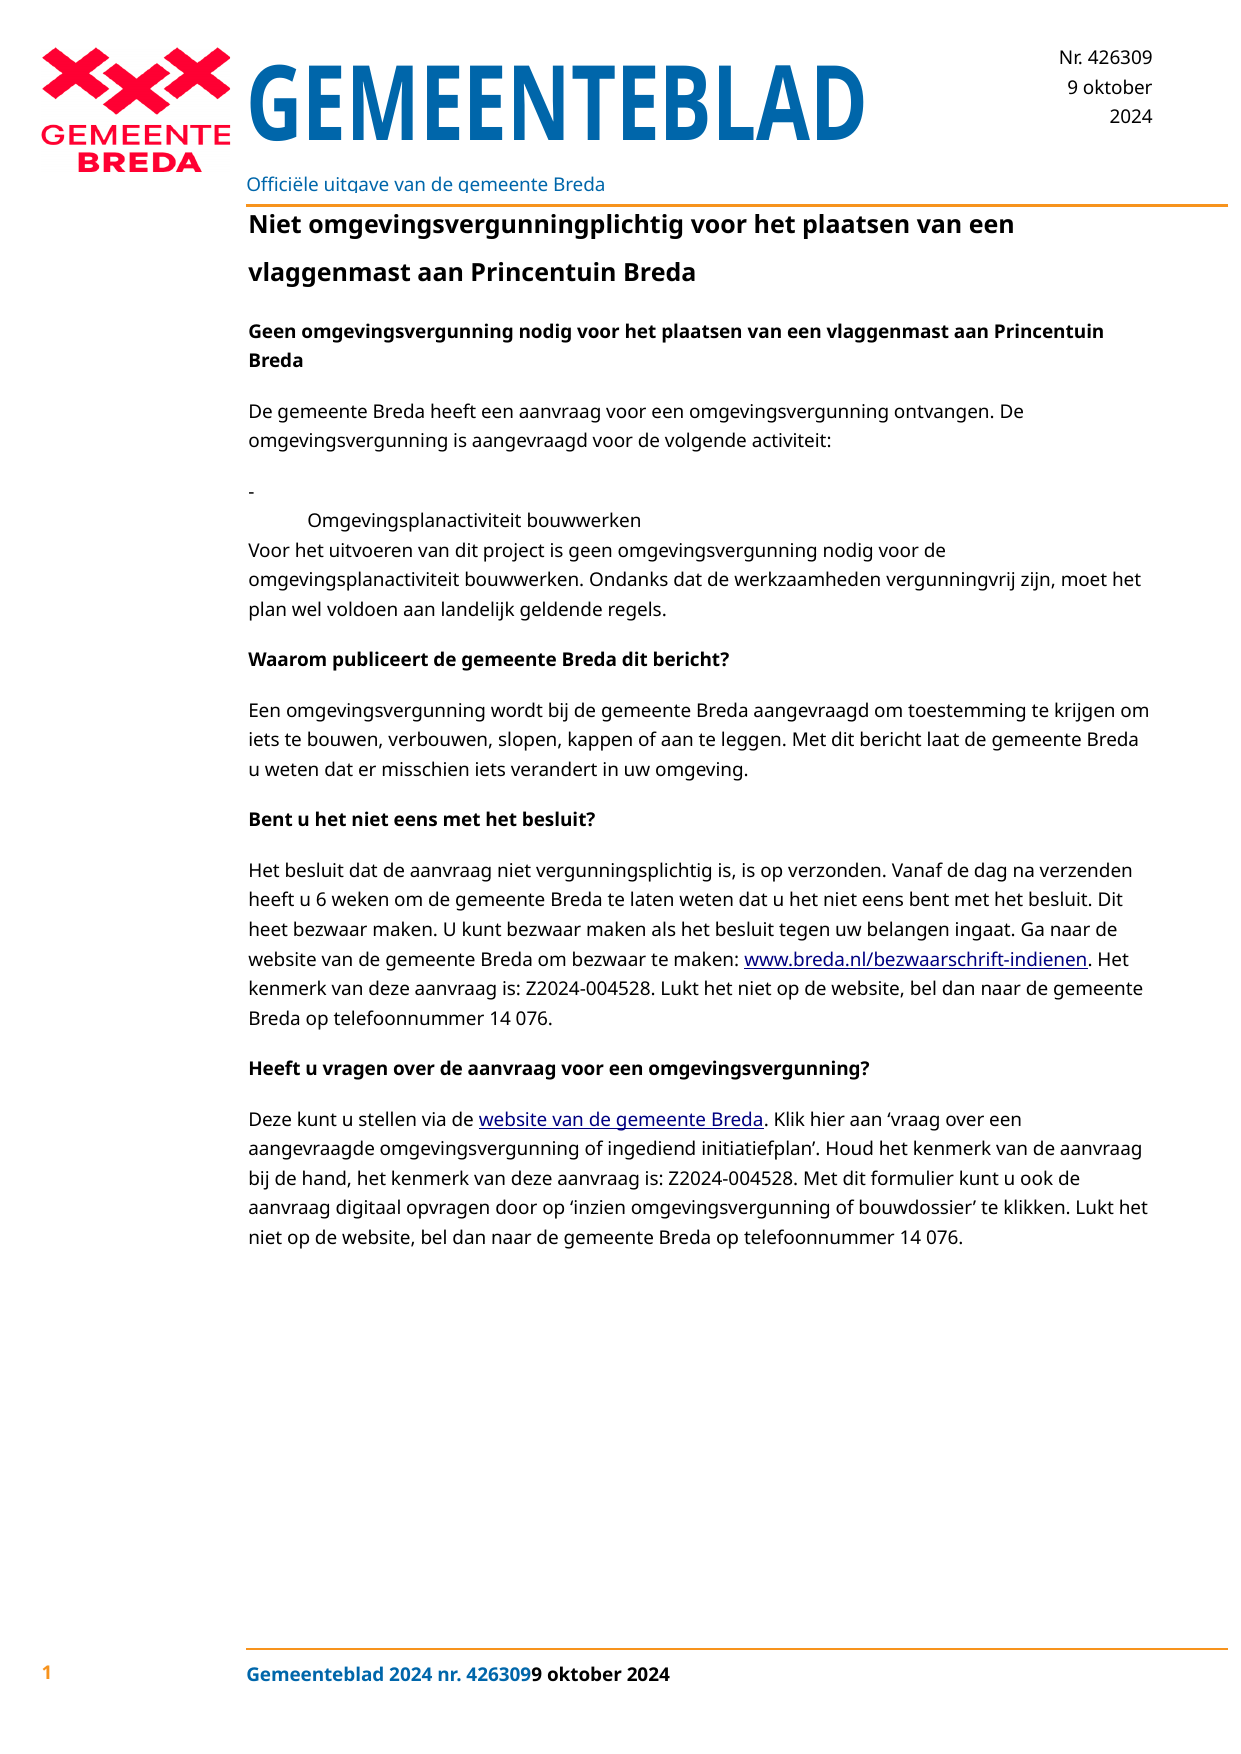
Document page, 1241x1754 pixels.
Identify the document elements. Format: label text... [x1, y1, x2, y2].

text Heeft u vragen over de aanvraag voor een omgevingsvergunning? [248, 1055, 1152, 1081]
text De gemeente Breda heeft een aanvraag voor een omgevingsvergunning ontvangen. De omgevingsvergunning is aangevraagd voor de volgende activiteit: [248, 398, 1152, 453]
text Waarom publiceert de gemeente Breda dit bericht? [248, 647, 1152, 672]
picture [41, 47, 231, 172]
text Geen omgevingsvergunning nodig voor het plaatsen van een vlaggenmast aan Princentuin Breda [248, 318, 1152, 373]
text Een omgevingsvergunning wordt bij de gemeente Breda aangevraagd om toestemming te krijgen om iets te bouwen, verbouwen, slopen, kappen of aan te leggen. Met dit bericht laat de gemeente Breda u weten dat er misschien iets verandert in uw omgeving. [248, 697, 1152, 782]
text Het besluit dat de aanvraag niet vergunningsplichtig is, is op verzonden. Vanaf de dag na verzenden heeft u 6 weken om de gemeente Breda te laten weten dat u het niet eens bent met het besluit. Dit heet bezwaar maken. U kunt bezwaar maken als het besluit tegen uw belangen ingaat. Ga naar de website van de gemeente Breda om bezwaar te maken: www.breda.nl/bezwaarschrift-indienen. Het kenmerk van deze aanvraag is: Z2024-004528. Lukt het niet op de website, bel dan naar de gemeente Breda op telefoonnummer 14 076. [248, 857, 1152, 1031]
text Deze kunt u stellen via de website van de gemeente Breda. Klik hier aan ‘vraag over een aangevraagde omgevingsvergunning of ingediend initiatiefplan’. Houd het kenmerk van de aanvraag bij de hand, het kenmerk van deze aanvraag is: Z2024-004528. Met dit formulier kunt u ook de aanvraag digitaal opvragen door op ‘inzien omgevingsvergunning of bouwdossier’ te klikken. Lukt het niet op de website, bel dan naar de gemeente Breda op telefoonnummer 14 076. [248, 1106, 1152, 1250]
text Niet omgevingsvergunningplichtig voor het plaatsen van een vlaggenmast aan Princentuin Breda [248, 207, 1152, 288]
list Omgevingsplanactiviteit bouwwerken [248, 507, 1152, 533]
text Voor het uitvoeren van dit project is geen omgevingsvergunning nodig voor de omgevingsplanactiviteit bouwwerken. Ondanks dat de werkzaamheden vergunningvrij zijn, moet het plan wel voldoen aan landelijk geldende regels. [248, 537, 1152, 622]
text Bent u het niet eens met het besluit? [248, 807, 1152, 832]
